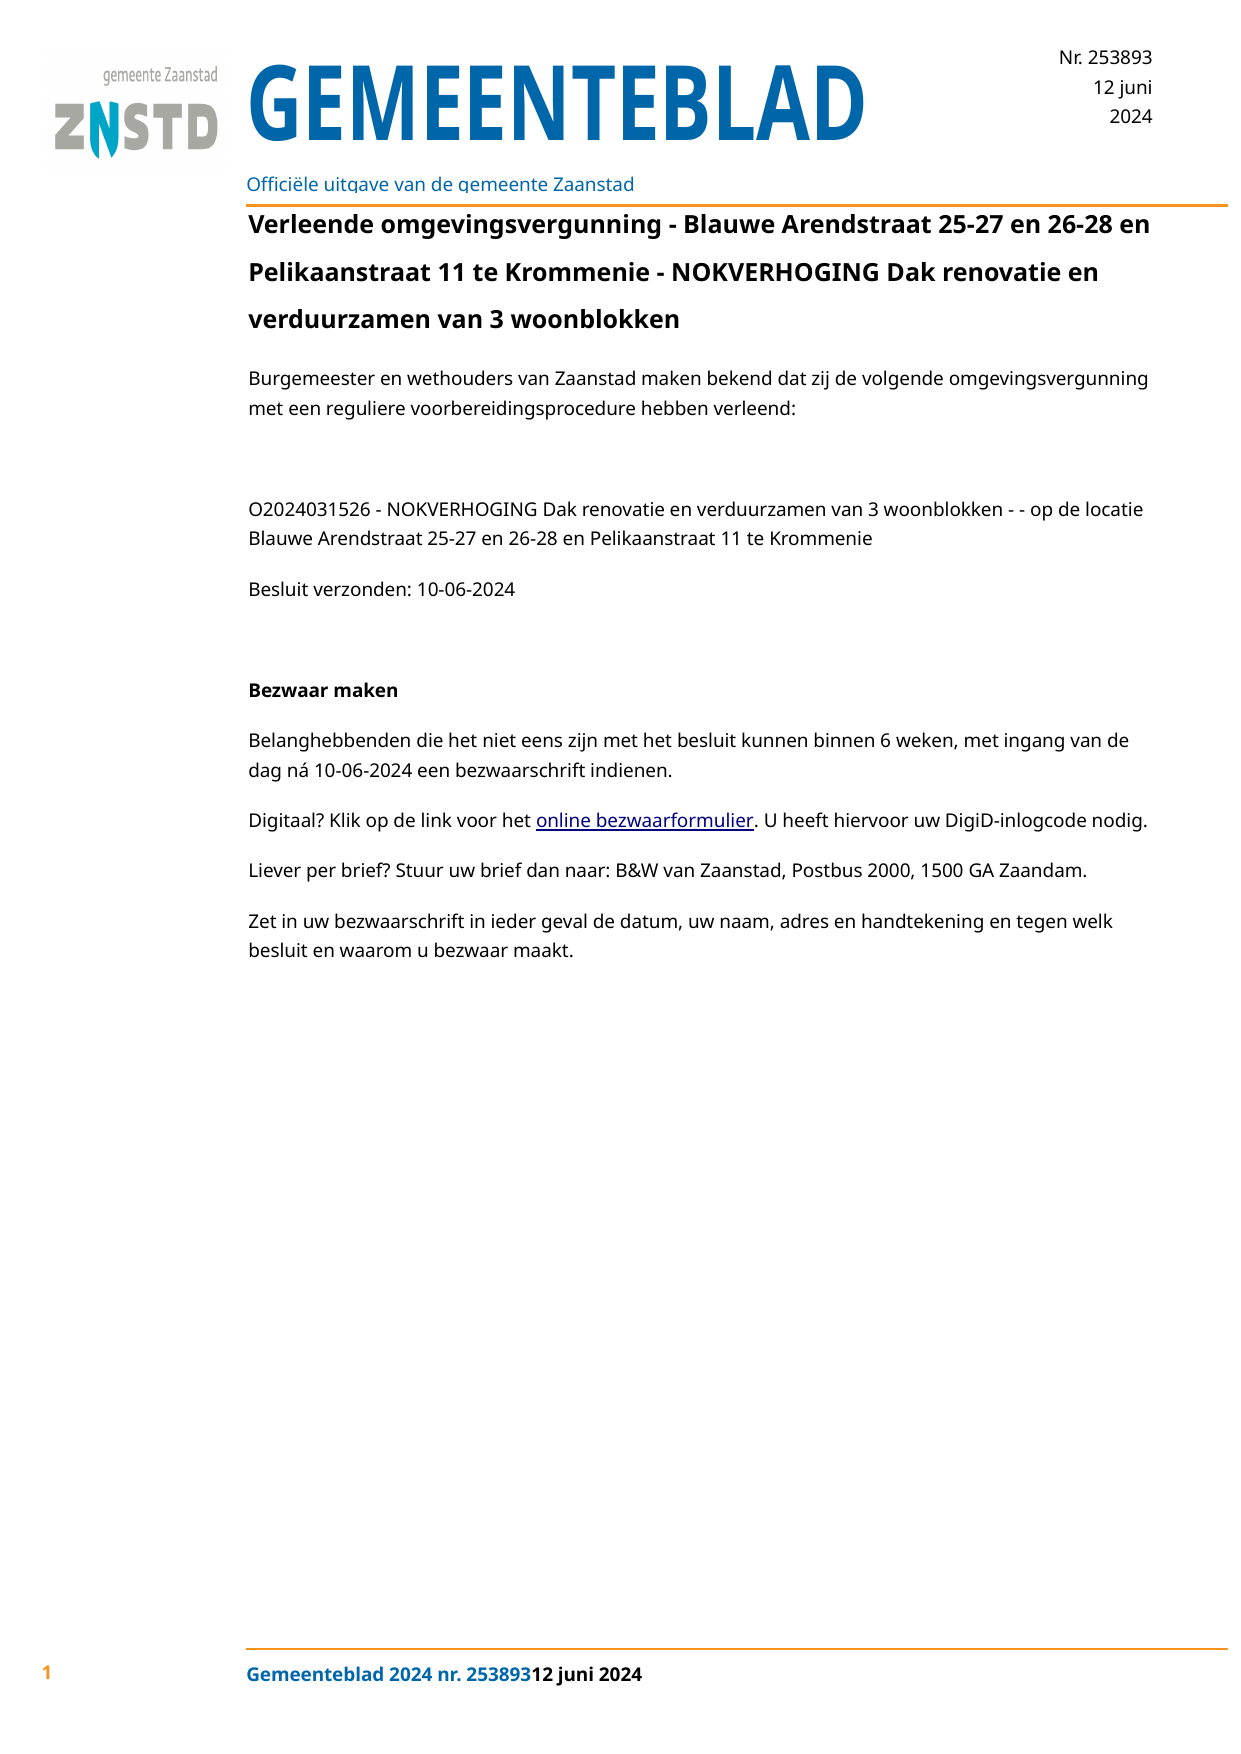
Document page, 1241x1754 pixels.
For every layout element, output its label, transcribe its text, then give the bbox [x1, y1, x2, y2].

text Zet in uw bezwaarschrift in ieder geval de datum, uw naam, adres en handtekening en tegen welk besluit en waarom u bezwaar maakt. [248, 908, 1152, 963]
text Digitaal? Klik op de link voor het online bezwaarformulier. U heeft hiervoor uw DigiD-inlogcode nodig. [248, 807, 1152, 833]
text O2024031526 - NOKVERHOGING Dak renovatie en verduurzamen van 3 woonblokken - - op de locatie Blauwe Arendstraat 25-27 en 26-28 en Pelikaanstraat 11 te Krommenie [248, 496, 1152, 551]
text Liever per brief? Stuur uw brief dan naar: B&W van Zaanstad, Postbus 2000, 1500 GA Zaandam. [248, 858, 1152, 883]
text Bezwaar maken [248, 677, 1152, 702]
text Besluit verzonden: 10-06-2024 [248, 576, 1152, 602]
text Verleende omgevingsvergunning - Blauwe Arendstraat 25-27 en 26-28 en Pelikaanstraat 11 te Krommenie - NOKVERHOGING Dak renovatie en verduurzamen van 3 woonblokken [248, 207, 1152, 336]
text Belanghebbenden die het niet eens zijn met het besluit kunnen binnen 6 weken, met ingang van de dag ná 10-06-2024 een bezwaarschrift indienen. [248, 727, 1152, 782]
text Burgemeester en wethouders van Zaanstad maken bekend dat zij de volgende omgevingsvergunning met een reguliere voorbereidingsprocedure hebben verleend: [248, 366, 1152, 421]
picture [41, 47, 231, 172]
